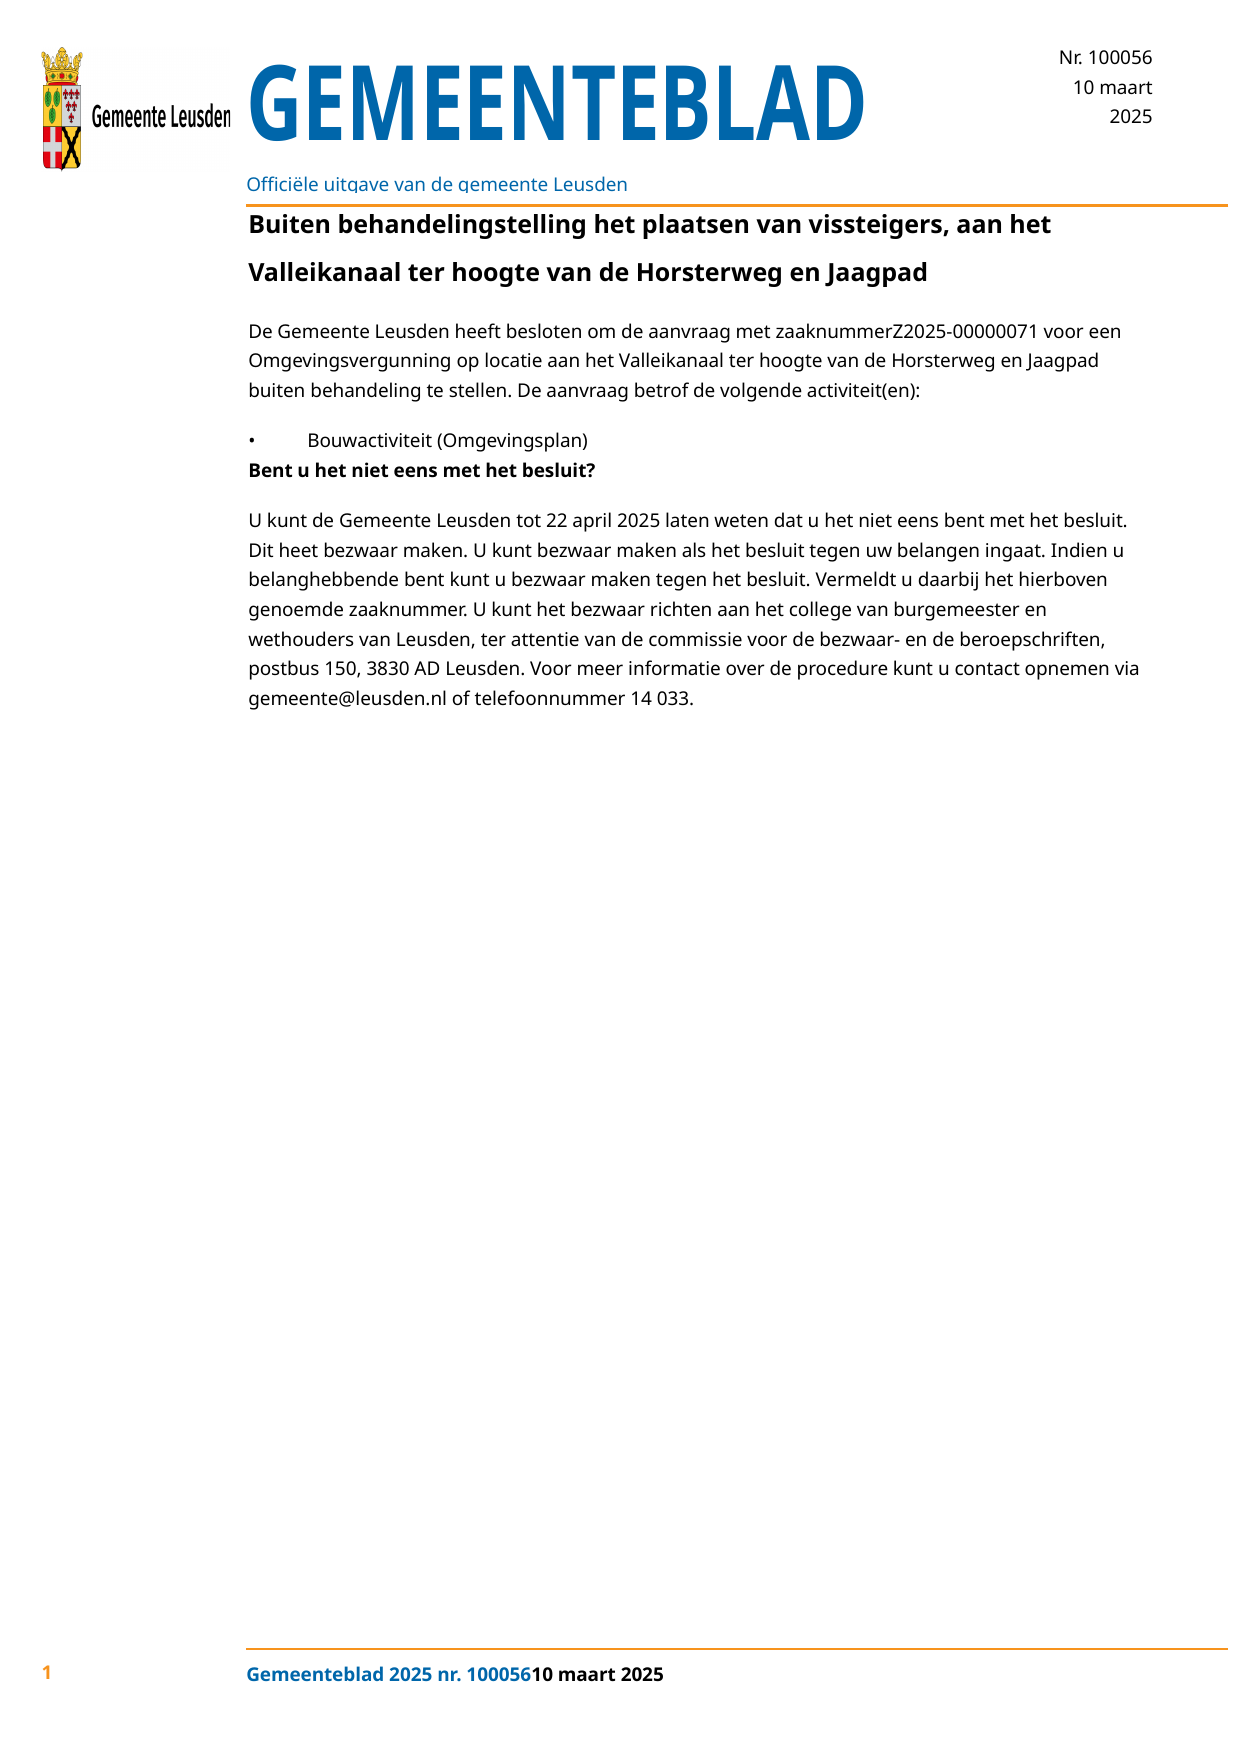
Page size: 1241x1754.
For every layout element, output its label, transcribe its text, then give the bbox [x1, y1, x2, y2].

picture [41, 47, 231, 172]
text Buiten behandelingstelling het plaatsen van vissteigers, aan het Valleikanaal ter hoogte van de Horsterweg en Jaagpad [248, 207, 1152, 288]
list Bouwactiviteit (Omgevingsplan) [248, 427, 1152, 453]
text U kunt de Gemeente Leusden tot 22 april 2025 laten weten dat u het niet eens bent met het besluit. Dit heet bezwaar maken. U kunt bezwaar maken als het besluit tegen uw belangen ingaat. Indien u belanghebbende bent kunt u bezwaar maken tegen het besluit. Vermeldt u daarbij het hierboven genoemde zaaknummer. U kunt het bezwaar richten aan het college van burgemeester en wethouders van Leusden, ter attentie van de commissie voor de bezwaar- en de beroepschriften, postbus 150, 3830 AD Leusden. Voor meer informatie over de procedure kunt u contact opnemen via gemeente@leusden.nl of telefoonnummer 14 033. [248, 507, 1152, 711]
text Bent u het niet eens met het besluit? [248, 457, 1152, 483]
text De Gemeente Leusden heeft besloten om de aanvraag met zaaknummerZ2025-00000071 voor een Omgevingsvergunning op locatie aan het Valleikanaal ter hoogte van de Horsterweg en Jaagpad buiten behandeling te stellen. De aanvraag betrof de volgende activiteit(en): [248, 318, 1152, 403]
